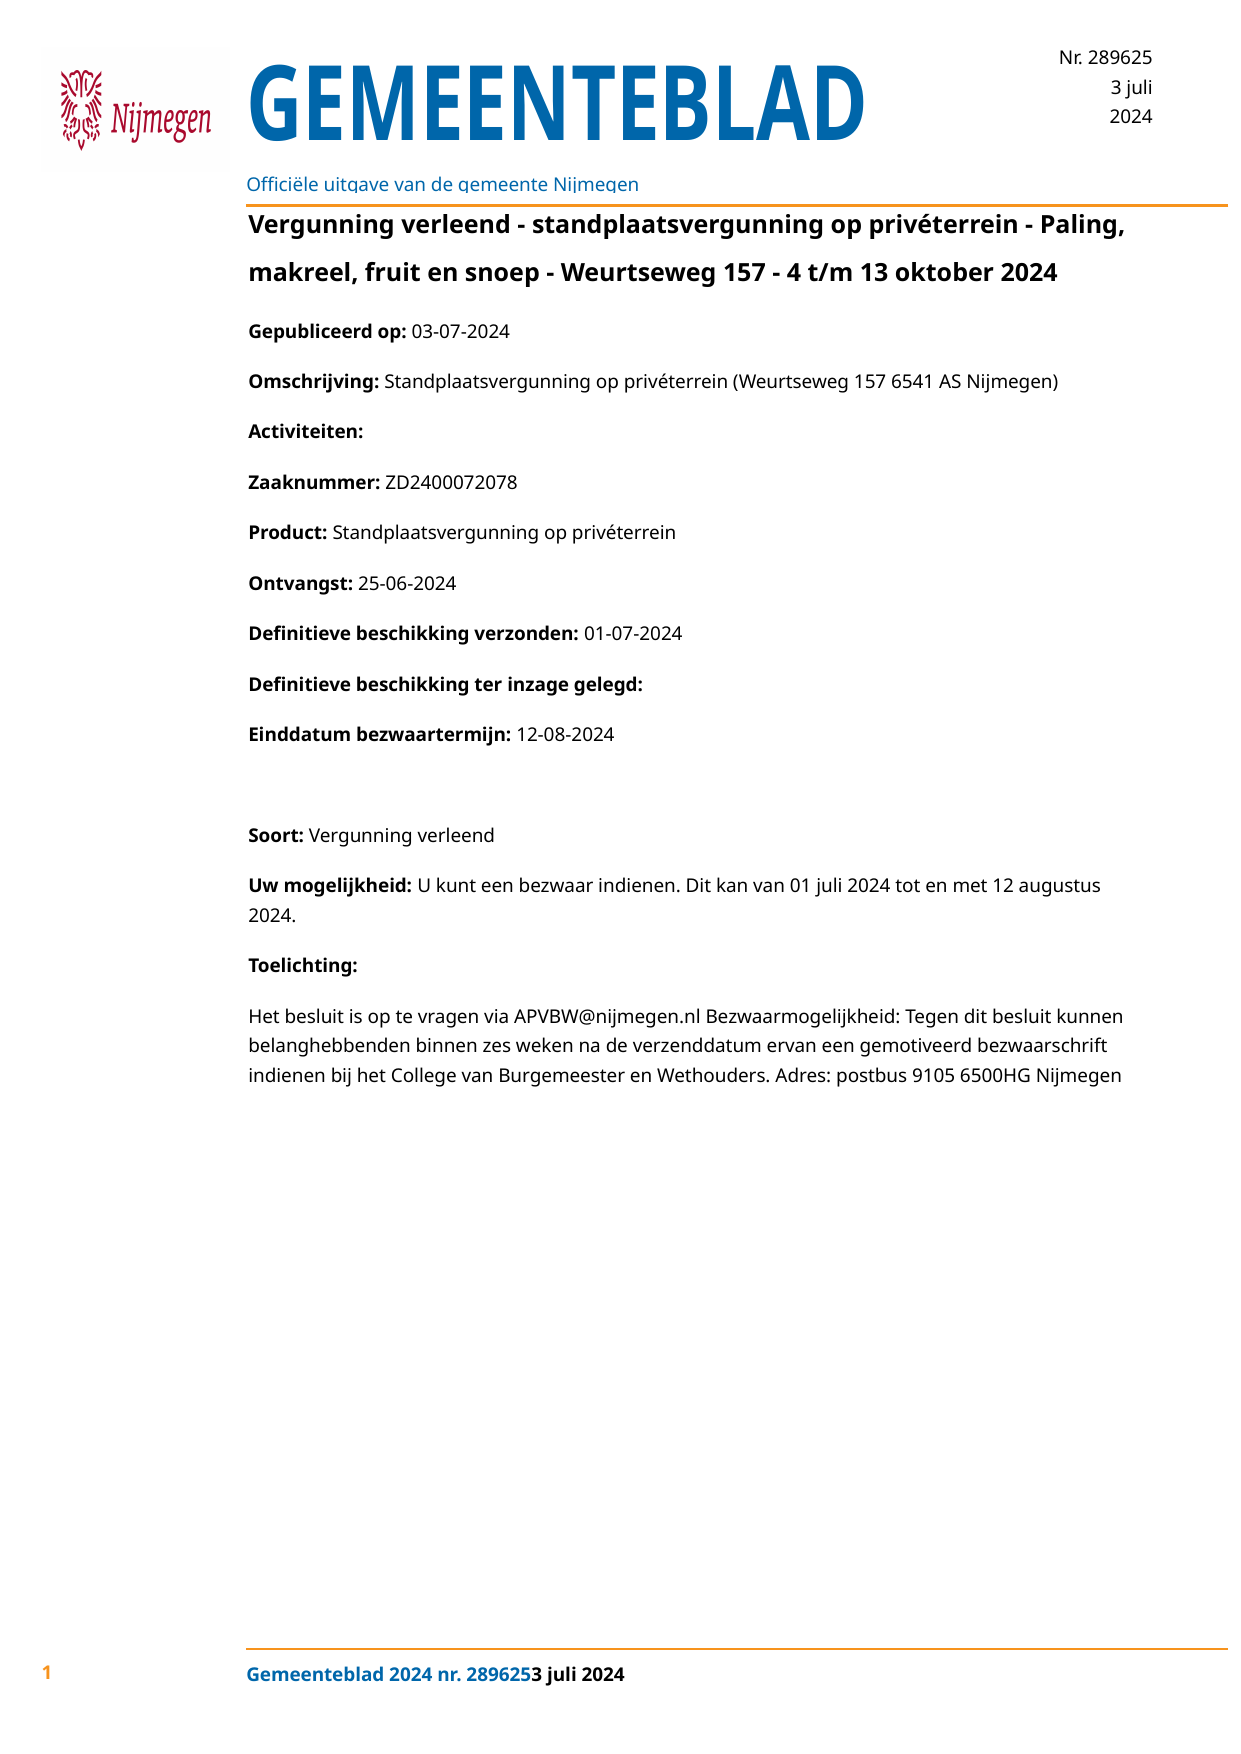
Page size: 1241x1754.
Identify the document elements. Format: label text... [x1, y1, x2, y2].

text Product: Standplaatsvergunning op privéterrein [248, 519, 1152, 545]
text Toelichting: [248, 952, 1152, 978]
text Uw mogelijkheid: U kunt een bezwaar indienen. Dit kan van 01 juli 2024 tot en met 12 augustus 2024. [248, 872, 1152, 928]
text Het besluit is op te vragen via APVBW@nijmegen.nl Bezwaarmogelijkheid: Tegen dit besluit kunnen belanghebbenden binnen zes weken na de verzenddatum ervan een gemotiveerd bezwaarschrift indienen bij het College van Burgemeester en Wethouders. Adres: postbus 9105 6500HG Nijmegen [248, 1003, 1152, 1088]
text Soort: Vergunning verleend [248, 822, 1152, 848]
picture [41, 47, 231, 172]
text Definitieve beschikking verzonden: 01-07-2024 [248, 620, 1152, 646]
text Gepubliceerd op: 03-07-2024 [248, 318, 1152, 344]
text Vergunning verleend - standplaatsvergunning op privéterrein - Paling, makreel, fruit en snoep - Weurtseweg 157 - 4 t/m 13 oktober 2024 [248, 207, 1152, 288]
text Omschrijving: Standplaatsvergunning op privéterrein (Weurtseweg 157 6541 AS Nijmegen) [248, 368, 1152, 394]
text Einddatum bezwaartermijn: 12-08-2024 [248, 721, 1152, 747]
text Ontvangst: 25-06-2024 [248, 570, 1152, 596]
text Activiteiten: [248, 419, 1152, 444]
text Definitieve beschikking ter inzage gelegd: [248, 671, 1152, 697]
text Zaaknummer: ZD2400072078 [248, 469, 1152, 495]
